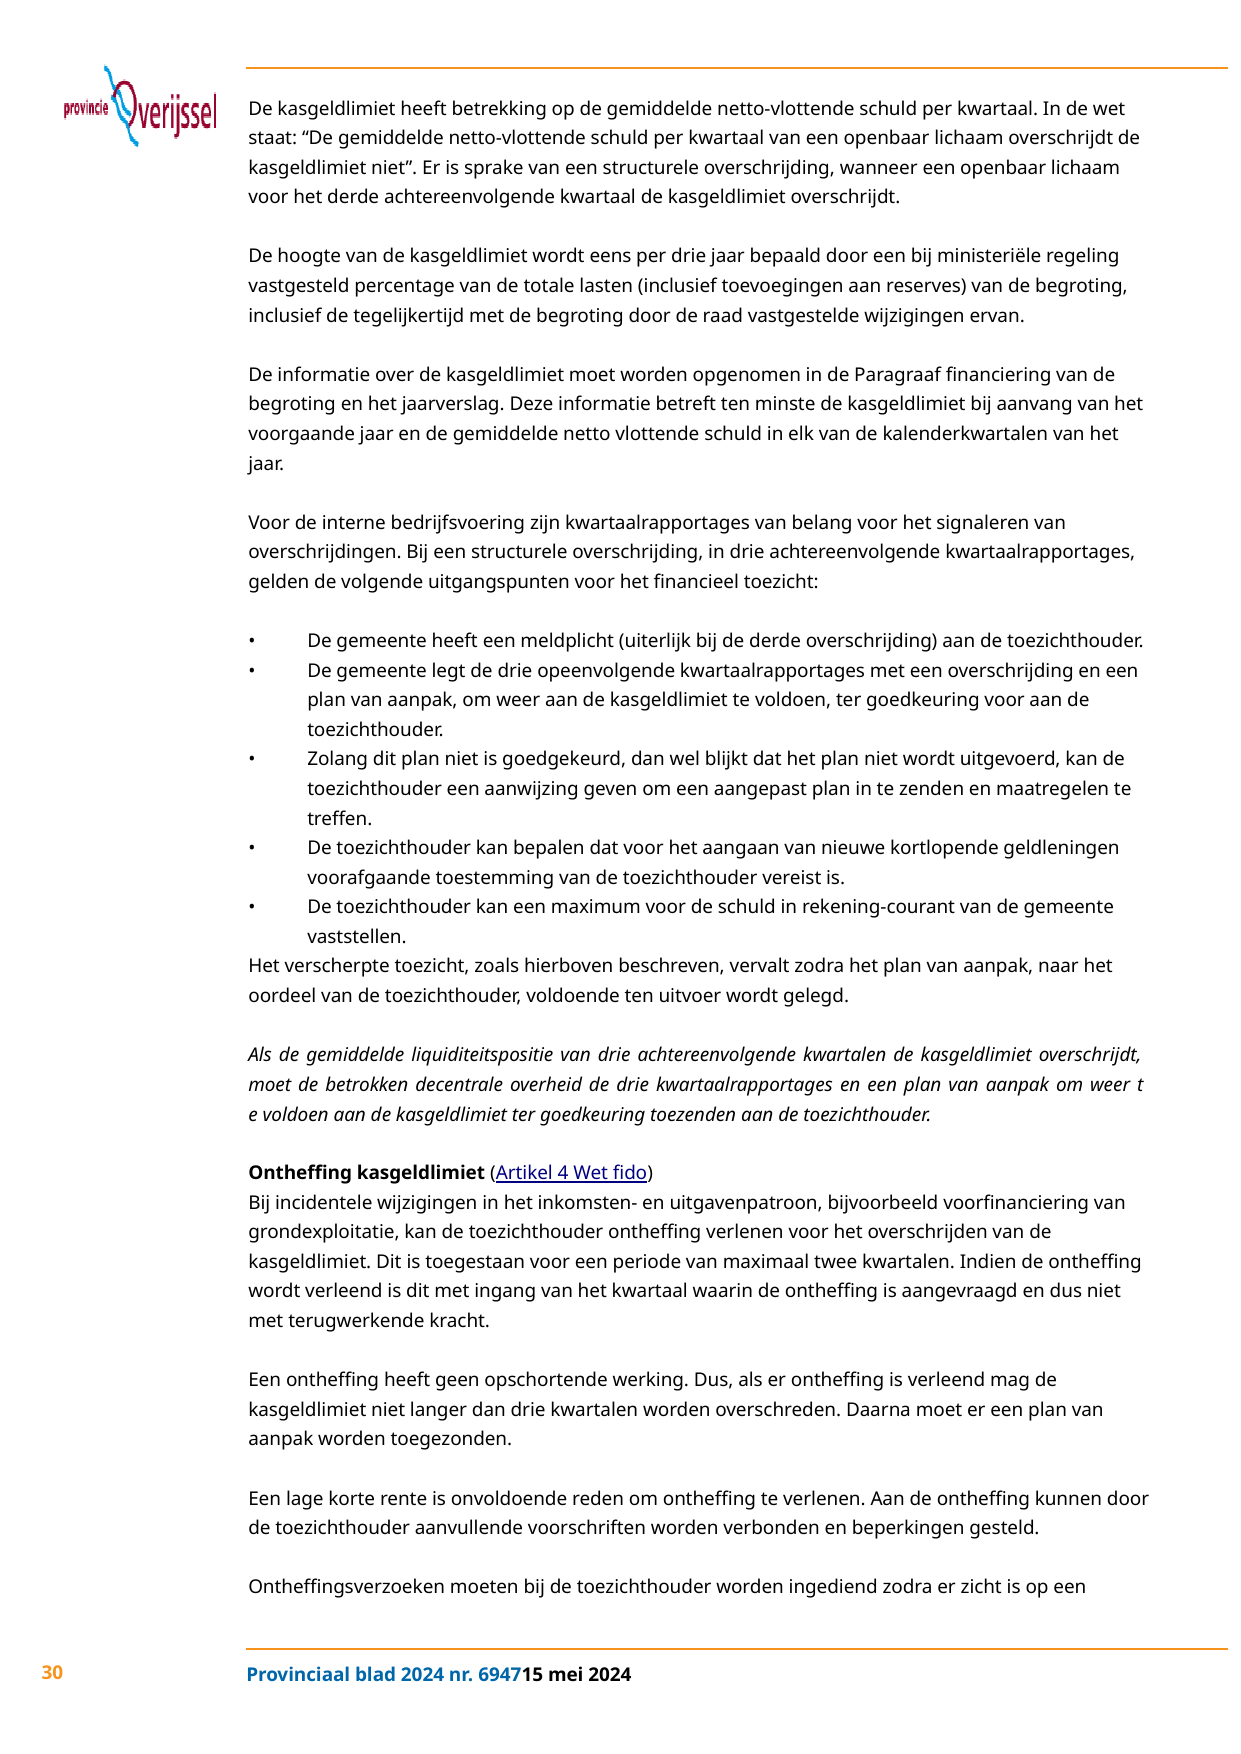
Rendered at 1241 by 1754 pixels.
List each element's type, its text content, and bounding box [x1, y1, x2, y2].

list De toezichthouder kan een maximum voor de schuld in rekening-courant van de gemeente vaststellen. [248, 893, 1152, 949]
text Het verscherpte toezicht, zoals hierboven beschreven, vervalt zodra het plan van aanpak, naar het oordeel van de toezichthouder, voldoende ten uitvoer wordt gelegd. [248, 953, 1152, 1008]
table_header Als de gemiddelde liquiditeitspositie van drie achtereenvolgende kwartalen de kasgeldlimiet overschrijdt, moet de betrokken decentrale overheid de drie kwartaalrapportages en een plan van aanpak om weer te voldoen aan de kasgeldlimiet ter goedkeuring toezenden aan de toezichthouder. [248, 1042, 1152, 1126]
list De toezichthouder kan bepalen dat voor het aangaan van nieuwe kortlopende geldleningen voorafgaande toestemming van de toezichthouder vereist is. [248, 834, 1152, 890]
text Een lage korte rente is onvoldoende reden om ontheffing te verlenen. Aan de ontheffing kunnen door de toezichthouder aanvullende voorschriften worden verbonden en beperkingen gesteld. [248, 1485, 1152, 1540]
text Voor de interne bedrijfsvoering zijn kwartaalrapportages van belang voor het signaleren van overschrijdingen. Bij een structurele overschrijding, in drie achtereenvolgende kwartaalrapportages, gelden de volgende uitgangspunten voor het financieel toezicht: [248, 509, 1152, 594]
text De informatie over de kasgeldlimiet moet worden opgenomen in de Paragraaf financiering van de begroting en het jaarverslag. Deze informatie betreft ten minste de kasgeldlimiet bij aanvang van het voorgaande jaar en de gemiddelde netto vlottende schuld in elk van de kalenderkwartalen van het jaar. [248, 361, 1152, 476]
text Een ontheffing heeft geen opschortende werking. Dus, als er ontheffing is verleend mag de kasgeldlimiet niet langer dan drie kwartalen worden overschreden. Daarna moet er een plan van aanpak worden toegezonden. [248, 1366, 1152, 1451]
list De gemeente legt de drie opeenvolgende kwartaalrapportages met een overschrijding en een plan van aanpak, om weer aan de kasgeldlimiet te voldoen, ter goedkeuring voor aan de toezichthouder. [248, 657, 1152, 742]
list De gemeente heeft een meldplicht (uiterlijk bij de derde overschrijding) aan de toezichthouder. [248, 627, 1152, 653]
text De kasgeldlimiet heeft betrekking op de gemiddelde netto-vlottende schuld per kwartaal. In de wet staat: “De gemiddelde netto-vlottende schuld per kwartaal van een openbaar lichaam overschrijdt de kasgeldlimiet niet”. Er is sprake van een structurele overschrijding, wanneer een openbaar lichaam voor het derde achtereenvolgende kwartaal de kasgeldlimiet overschrijdt. [248, 95, 1152, 209]
text Bij incidentele wijzigingen in het inkomsten- en uitgavenpatroon, bijvoorbeeld voorfinanciering van grondexploitatie, kan de toezichthouder ontheffing verlenen voor het overschrijden van de kasgeldlimiet. Dit is toegestaan voor een periode van maximaal twee kwartalen. Indien de ontheffing wordt verleend is dit met ingang van het kwartaal waarin de ontheffing is aangevraagd en dus niet met terugwerkende kracht. [248, 1189, 1152, 1333]
list Zolang dit plan niet is goedgekeurd, dan wel blijkt dat het plan niet wordt uitgevoerd, kan de toezichthouder een aanwijzing geven om een aangepast plan in te zenden en maatregelen te treffen. [248, 746, 1152, 831]
text Ontheffing kasgeldlimiet (Artikel 4 Wet fido) [248, 1159, 1152, 1185]
text Ontheffingsverzoeken moeten bij de toezichthouder worden ingediend zodra er zicht is op een [248, 1573, 1152, 1599]
picture [41, 47, 231, 172]
text De hoogte van de kasgeldlimiet wordt eens per drie jaar bepaald door een bij ministeriële regeling vastgesteld percentage van de totale lasten (inclusief toevoegingen aan reserves) van de begroting, inclusief de tegelijkertijd met de begroting door de raad vastgestelde wijzigingen ervan. [248, 243, 1152, 328]
